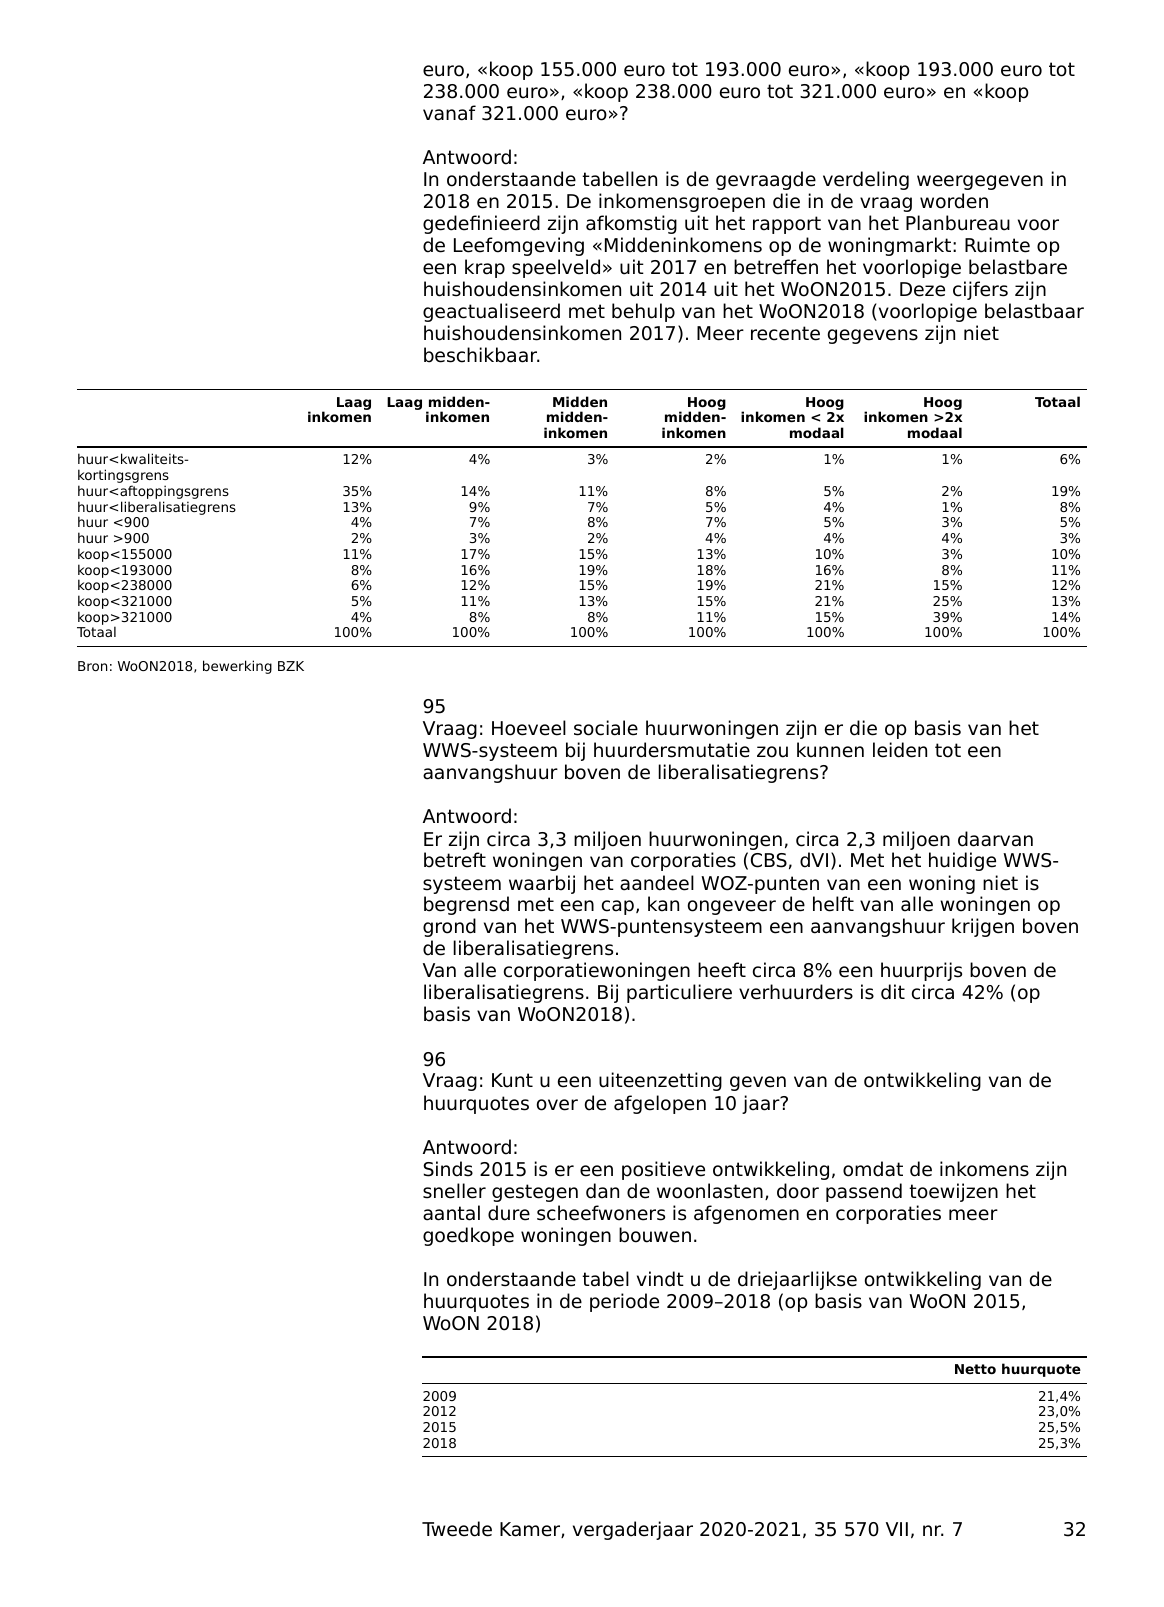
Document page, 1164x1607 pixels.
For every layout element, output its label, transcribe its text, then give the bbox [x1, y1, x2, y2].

table_cell koop<193000 [77, 562, 260, 578]
text Vraag: Hoeveel sociale huurwoningen zijn er die op basis van het WWS-systeem bij huurdersmutatie zou kunnen leiden tot een aanvangshuur boven de liberalisatiegrens? [422, 718, 1087, 784]
text Vraag: Kunt u een uiteenzetting geven van de ontwikkeling van de huurquotes over de afgelopen 10 jaar? [422, 1070, 1087, 1114]
table_cell 100% [260, 625, 378, 646]
table_cell koop>321000 [77, 610, 260, 625]
table_cell 2009 [422, 1384, 791, 1404]
table_cell 4% [260, 610, 378, 625]
table_cell 12% [378, 578, 496, 594]
table_cell 15% [850, 578, 968, 594]
table_cell 19% [969, 484, 1087, 499]
text Antwoord: [422, 147, 1087, 169]
text Antwoord: [422, 806, 1087, 828]
table_cell 13% [614, 547, 732, 562]
table_cell koop<238000 [77, 578, 260, 594]
table_cell 4% [378, 448, 496, 484]
text 95 [422, 696, 1087, 718]
table_cell koop<155000 [77, 547, 260, 562]
table_cell 3% [969, 531, 1087, 547]
table_cell 25,3% [791, 1436, 1087, 1456]
table_cell 21,4% [791, 1384, 1087, 1404]
table_cell 13% [969, 594, 1087, 609]
table_cell 1% [850, 448, 968, 484]
text In onderstaande tabel vindt u de driejaarlijkse ontwikkeling van de huurquotes in de periode 2009–2018 (op basis van WoON 2015, WoON 2018) [422, 1269, 1087, 1334]
table_cell koop<321000 [77, 594, 260, 609]
table_header Hoog midden-inkomen [614, 390, 732, 446]
text Er zijn circa 3,3 miljoen huurwoningen, circa 2,3 miljoen daarvan betreft woningen van corporaties (CBS, dVI). Met het huidige WWS-systeem waarbij het aandeel WOZ-punten van een woning niet is begrensd met een cap, kan ongeveer de helft van alle woningen op grond van het WWS-puntensysteem een aanvangshuur krijgen boven de liberalisatiegrens. [422, 828, 1087, 960]
table_cell 2% [496, 531, 614, 547]
table_cell 100% [614, 625, 732, 646]
table_cell 2% [260, 531, 378, 547]
table_cell 11% [496, 484, 614, 499]
table_cell 3% [850, 515, 968, 531]
table_cell huur<liberalisatiegrens [77, 499, 260, 515]
table_cell 4% [850, 531, 968, 547]
table_cell 15% [496, 578, 614, 594]
table_cell 8% [260, 562, 378, 578]
table_cell 11% [378, 594, 496, 609]
table_header Hoog inkomen < 2x modaal [732, 390, 850, 446]
table_cell 4% [614, 531, 732, 547]
table_cell 7% [378, 515, 496, 531]
table_cell 100% [496, 625, 614, 646]
table_cell 7% [496, 499, 614, 515]
table_cell 14% [969, 610, 1087, 625]
table_header Laag midden-inkomen [378, 390, 496, 446]
table_cell 100% [732, 625, 850, 646]
table_cell 17% [378, 547, 496, 562]
table_header Midden midden-inkomen [496, 390, 614, 446]
table_cell 5% [732, 484, 850, 499]
table_cell 11% [260, 547, 378, 562]
table_cell 2018 [422, 1436, 791, 1456]
table_cell 8% [378, 610, 496, 625]
table_cell 10% [732, 547, 850, 562]
text In onderstaande tabellen is de gevraagde verdeling weergegeven in 2018 en 2015. De inkomensgroepen die in de vraag worden gedefinieerd zijn afkomstig uit het rapport van het Planbureau voor de Leefomgeving «Middeninkomens op de woningmarkt: Ruimte op een krap speelveld» uit 2017 en betreffen het voorlopige belastbare huishoudensinkomen uit 2014 uit het WoON2015. Deze cijfers zijn geactualiseerd met behulp van het WoON2018 (voorlopige belastbaar huishoudensinkomen 2017). Meer recente gegevens zijn niet beschikbaar. [422, 169, 1087, 367]
table_cell 13% [260, 499, 378, 515]
table_cell huur >900 [77, 531, 260, 547]
table_cell 11% [969, 562, 1087, 578]
table_cell 15% [732, 610, 850, 625]
table_cell 14% [378, 484, 496, 499]
text Van alle corporatiewoningen heeft circa 8% een huurprijs boven de liberalisatiegrens. Bij particuliere verhuurders is dit circa 42% (op basis van WoON2018). [422, 960, 1087, 1026]
table_cell huur <900 [77, 515, 260, 531]
table_cell 1% [732, 448, 850, 484]
table_cell 19% [496, 562, 614, 578]
table_cell 2012 [422, 1404, 791, 1420]
table_cell 100% [969, 625, 1087, 646]
table_cell 35% [260, 484, 378, 499]
table_cell 4% [732, 531, 850, 547]
table_cell 2% [614, 448, 732, 484]
table_cell Bron: WoON2018, bewerking BZK [77, 647, 1087, 674]
table_cell 7% [614, 515, 732, 531]
table_cell 15% [614, 594, 732, 609]
table_cell huur<kwaliteits-kortingsgrens [77, 448, 260, 484]
table_cell 9% [378, 499, 496, 515]
text 96 [422, 1048, 1087, 1070]
table_cell 21% [732, 594, 850, 609]
table_cell 100% [378, 625, 496, 646]
table_cell 2% [850, 484, 968, 499]
table_header Totaal [969, 390, 1087, 446]
table_cell 5% [614, 499, 732, 515]
text Antwoord: [422, 1137, 1087, 1158]
table_cell huur<aftoppingsgrens [77, 484, 260, 499]
table_cell 15% [496, 547, 614, 562]
table_cell 12% [260, 448, 378, 484]
table_cell 4% [260, 515, 378, 531]
table_cell 100% [850, 625, 968, 646]
table_cell 23,0% [791, 1404, 1087, 1420]
table_cell 3% [378, 531, 496, 547]
table_header [77, 390, 260, 446]
table_cell 25% [850, 594, 968, 609]
table_cell 2015 [422, 1420, 791, 1436]
table_cell 25,5% [791, 1420, 1087, 1436]
table_cell 16% [378, 562, 496, 578]
table_header Hoog inkomen >2x modaal [850, 390, 968, 446]
table_header Netto huurquote [791, 1358, 1087, 1383]
table_cell 5% [969, 515, 1087, 531]
table_cell 8% [496, 515, 614, 531]
table_cell 3% [850, 547, 968, 562]
table_cell 8% [496, 610, 614, 625]
table_cell 12% [969, 578, 1087, 594]
table_header Laag inkomen [260, 390, 378, 446]
text euro, «koop 155.000 euro tot 193.000 euro», «koop 193.000 euro tot 238.000 euro», «koop 238.000 euro tot 321.000 euro» en «koop vanaf 321.000 euro»? [422, 59, 1087, 125]
table_cell 4% [732, 499, 850, 515]
table_cell 18% [614, 562, 732, 578]
table_cell 5% [732, 515, 850, 531]
table_cell 8% [850, 562, 968, 578]
table_cell 19% [614, 578, 732, 594]
table_cell 6% [969, 448, 1087, 484]
text Sinds 2015 is er een positieve ontwikkeling, omdat de inkomens zijn sneller gestegen dan de woonlasten, door passend toewijzen het aantal dure scheefwoners is afgenomen en corporaties meer goedkope woningen bouwen. [422, 1158, 1087, 1246]
table_cell 39% [850, 610, 968, 625]
table_cell 1% [850, 499, 968, 515]
table_cell 21% [732, 578, 850, 594]
table_cell 8% [969, 499, 1087, 515]
table_cell 3% [496, 448, 614, 484]
table_cell 11% [614, 610, 732, 625]
table_cell 8% [614, 484, 732, 499]
table_cell 16% [732, 562, 850, 578]
table_cell 5% [260, 594, 378, 609]
table_cell Totaal [77, 625, 260, 646]
table_cell 13% [496, 594, 614, 609]
table_header [422, 1358, 791, 1383]
table_cell 6% [260, 578, 378, 594]
table_cell 10% [969, 547, 1087, 562]
